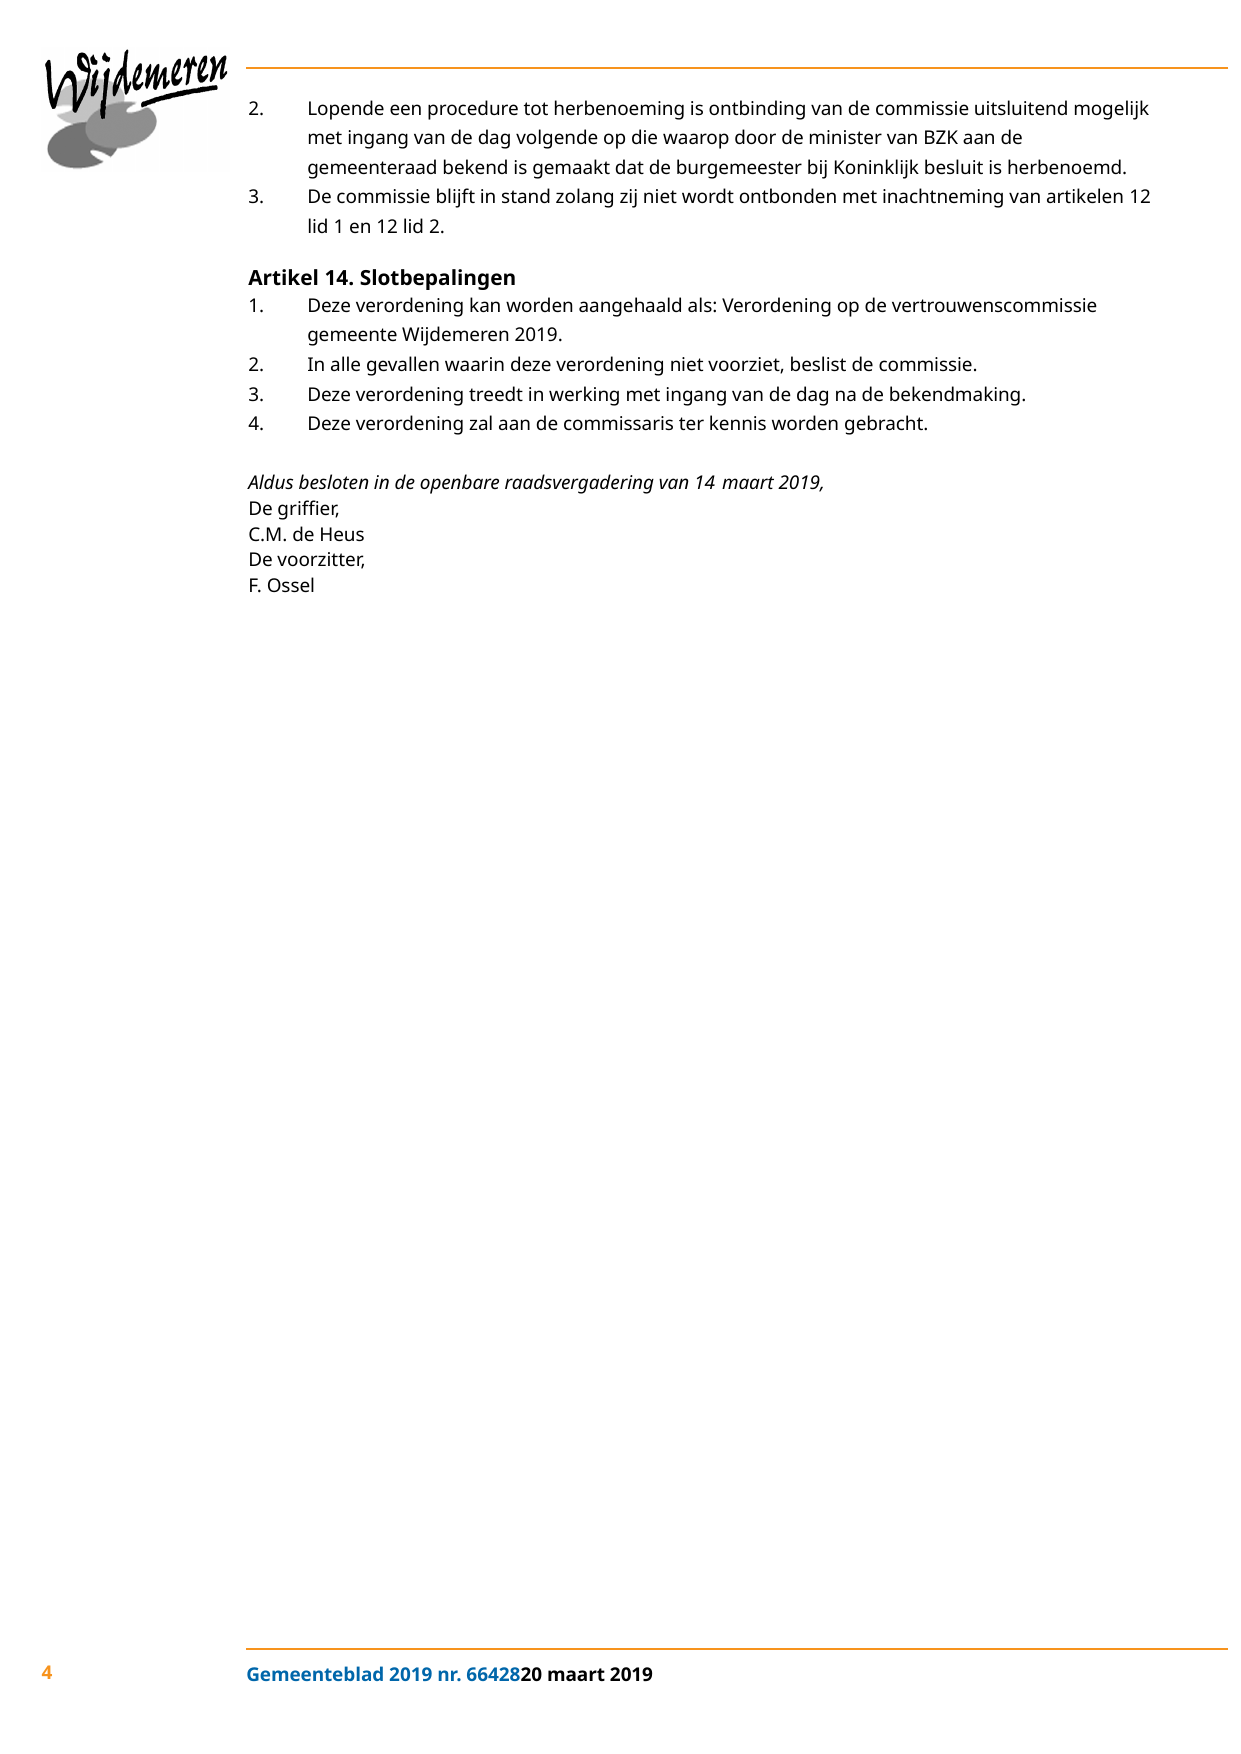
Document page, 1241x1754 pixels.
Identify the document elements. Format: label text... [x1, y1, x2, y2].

list Deze verordening zal aan de commissaris ter kennis worden gebracht. [248, 410, 1152, 436]
list Deze verordening treedt in werking met ingang van de dag na de bekendmaking. [248, 381, 1152, 406]
list Deze verordening kan worden aangehaald als: Verordening op de vertrouwenscommissie gemeente Wijdemeren 2019. [248, 292, 1152, 347]
list In alle gevallen waarin deze verordening niet voorziet, beslist de commissie. [248, 351, 1152, 377]
list De commissie blijft in stand zolang zij niet wordt ontbonden met inachtneming van artikelen 12 lid 1 en 12 lid 2. [248, 183, 1152, 239]
text C.M. de Heus [248, 521, 1152, 547]
text De griffier, [248, 495, 1152, 521]
picture [41, 47, 231, 172]
text Aldus besloten in de openbare raadsvergadering van 14 maart 2019, [248, 469, 1152, 495]
text F. Ossel [248, 572, 1152, 598]
text Artikel 14. Slotbepalingen [248, 263, 1152, 292]
text De voorzitter, [248, 547, 1152, 572]
list Lopende een procedure tot herbenoeming is ontbinding van de commissie uitsluitend mogelijk met ingang van de dag volgende op die waarop door de minister van BZK aan de gemeenteraad bekend is gemaakt dat de burgemeester bij Koninklijk besluit is herbenoemd. [248, 95, 1152, 180]
